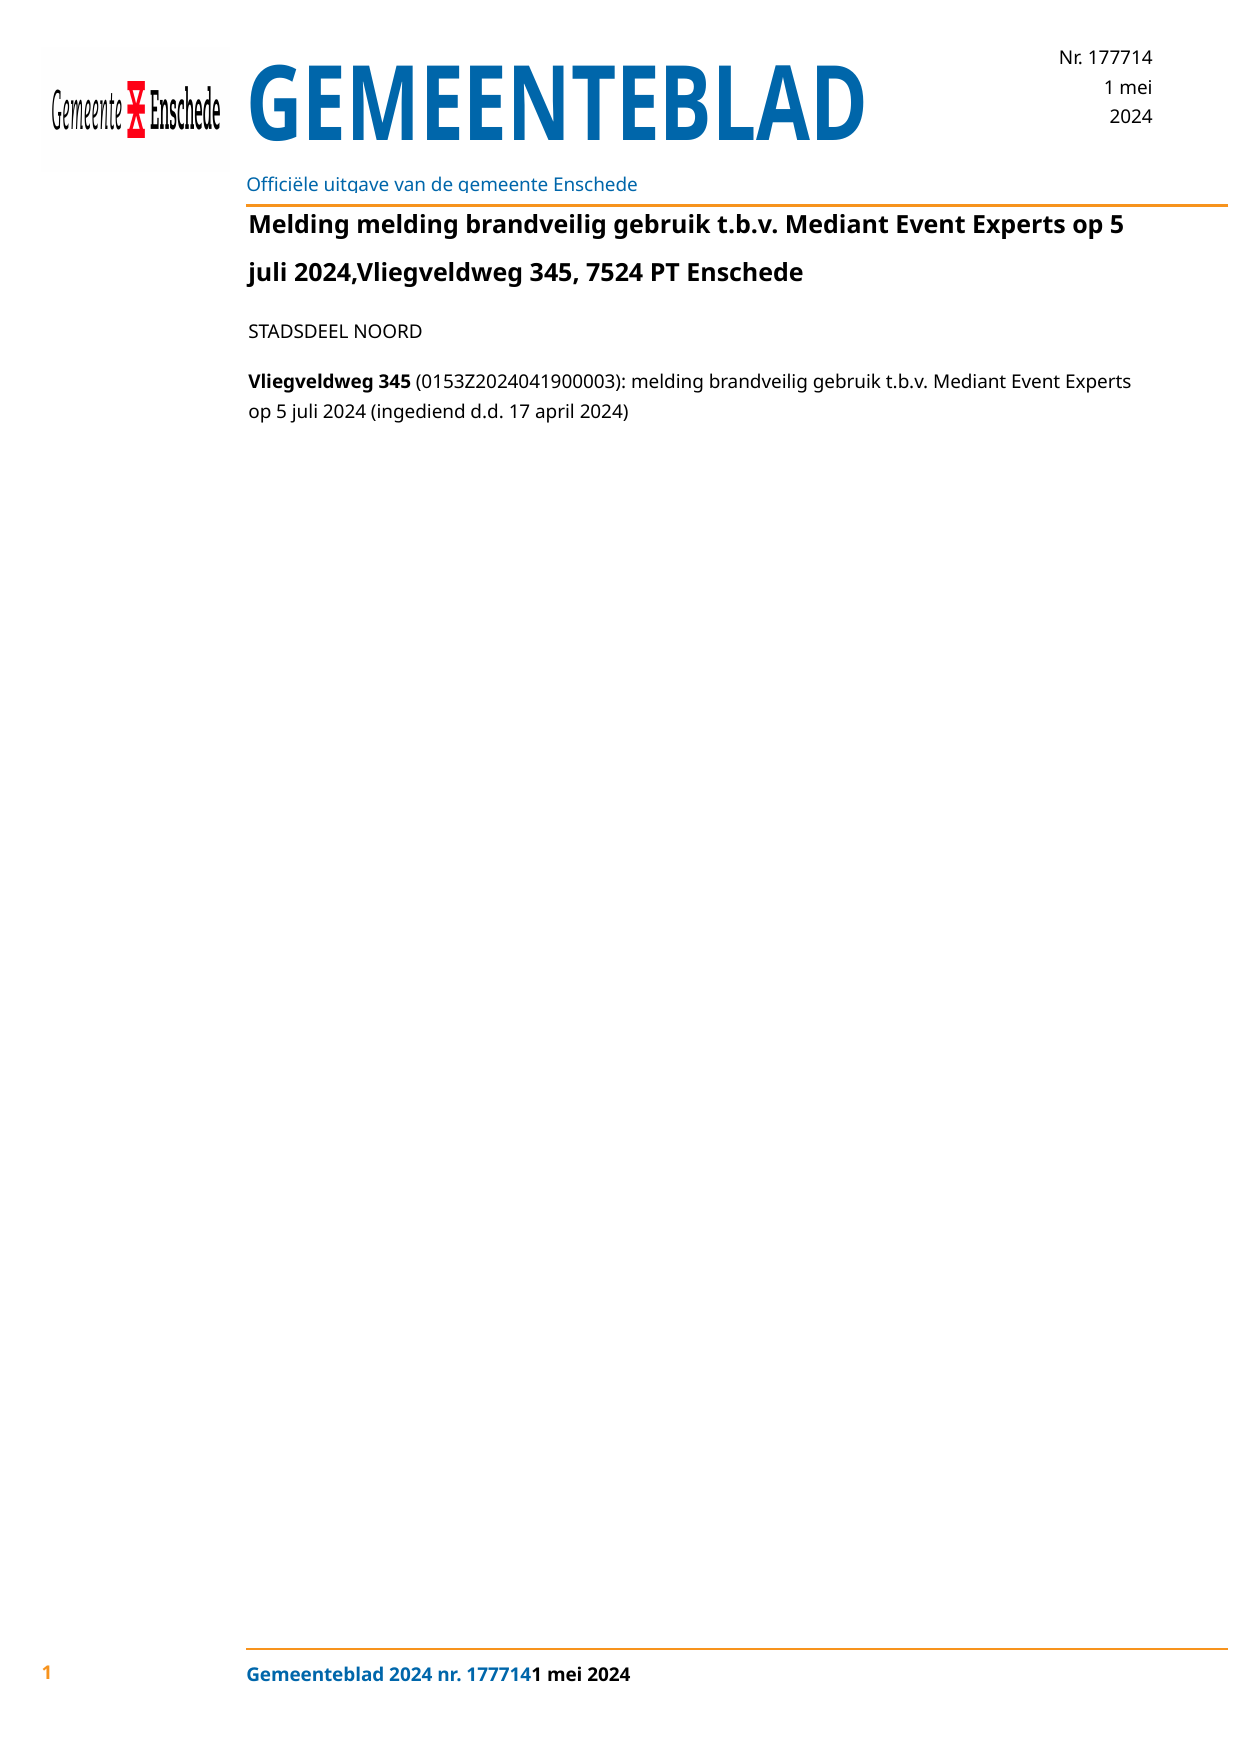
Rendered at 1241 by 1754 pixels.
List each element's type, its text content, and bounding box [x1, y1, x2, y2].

text Vliegveldweg 345 (0153Z2024041900003): melding brandveilig gebruik t.b.v. Mediant Event Experts op 5 juli 2024 (ingediend d.d. 17 april 2024) [248, 368, 1152, 424]
picture [41, 47, 231, 172]
text Melding melding brandveilig gebruik t.b.v. Mediant Event Experts op 5 juli 2024,Vliegveldweg 345, 7524 PT Enschede [248, 207, 1152, 288]
text STADSDEEL NOORD [248, 318, 1152, 344]
